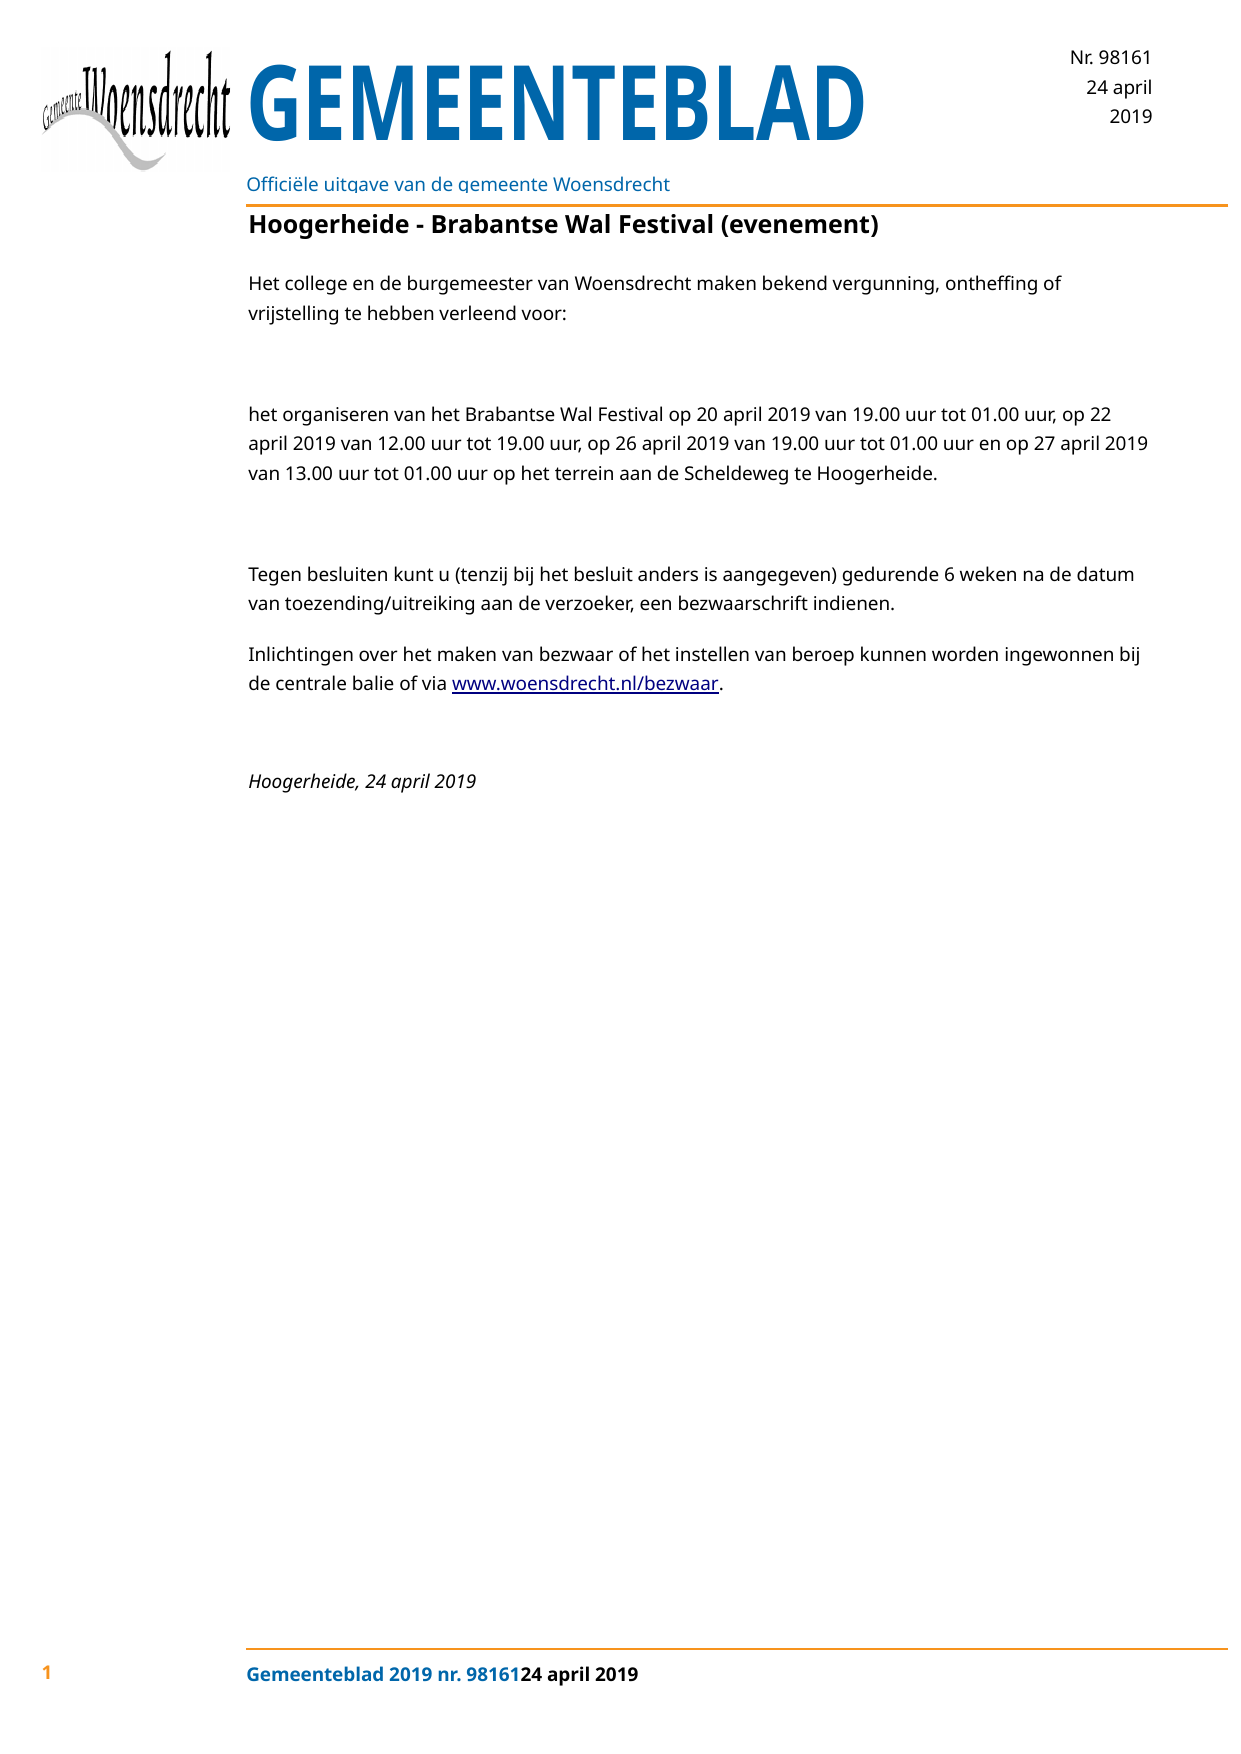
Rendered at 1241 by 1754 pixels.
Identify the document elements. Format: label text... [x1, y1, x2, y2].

text het organiseren van het Brabantse Wal Festival op 20 april 2019 van 19.00 uur tot 01.00 uur, op 22 april 2019 van 12.00 uur tot 19.00 uur, op 26 april 2019 van 19.00 uur tot 01.00 uur en op 27 april 2019 van 13.00 uur tot 01.00 uur op het terrein aan de Scheldeweg te Hoogerheide. [248, 401, 1152, 486]
text Inlichtingen over het maken van bezwaar of het instellen van beroep kunnen worden ingewonnen bij de centrale balie of via www.woensdrecht.nl/bezwaar. [248, 641, 1152, 696]
picture [41, 47, 231, 172]
text Hoogerheide, 24 april 2019 [248, 768, 1152, 794]
text Tegen besluiten kunt u (tenzij bij het besluit anders is aangegeven) gedurende 6 weken na de datum van toezending/uitreiking aan de verzoeker, een bezwaarschrift indienen. [248, 561, 1152, 616]
text Hoogerheide - Brabantse Wal Festival (evenement) [248, 207, 1152, 241]
text Het college en de burgemeester van Woensdrecht maken bekend vergunning, ontheffing of vrijstelling te hebben verleend voor: [248, 270, 1152, 326]
